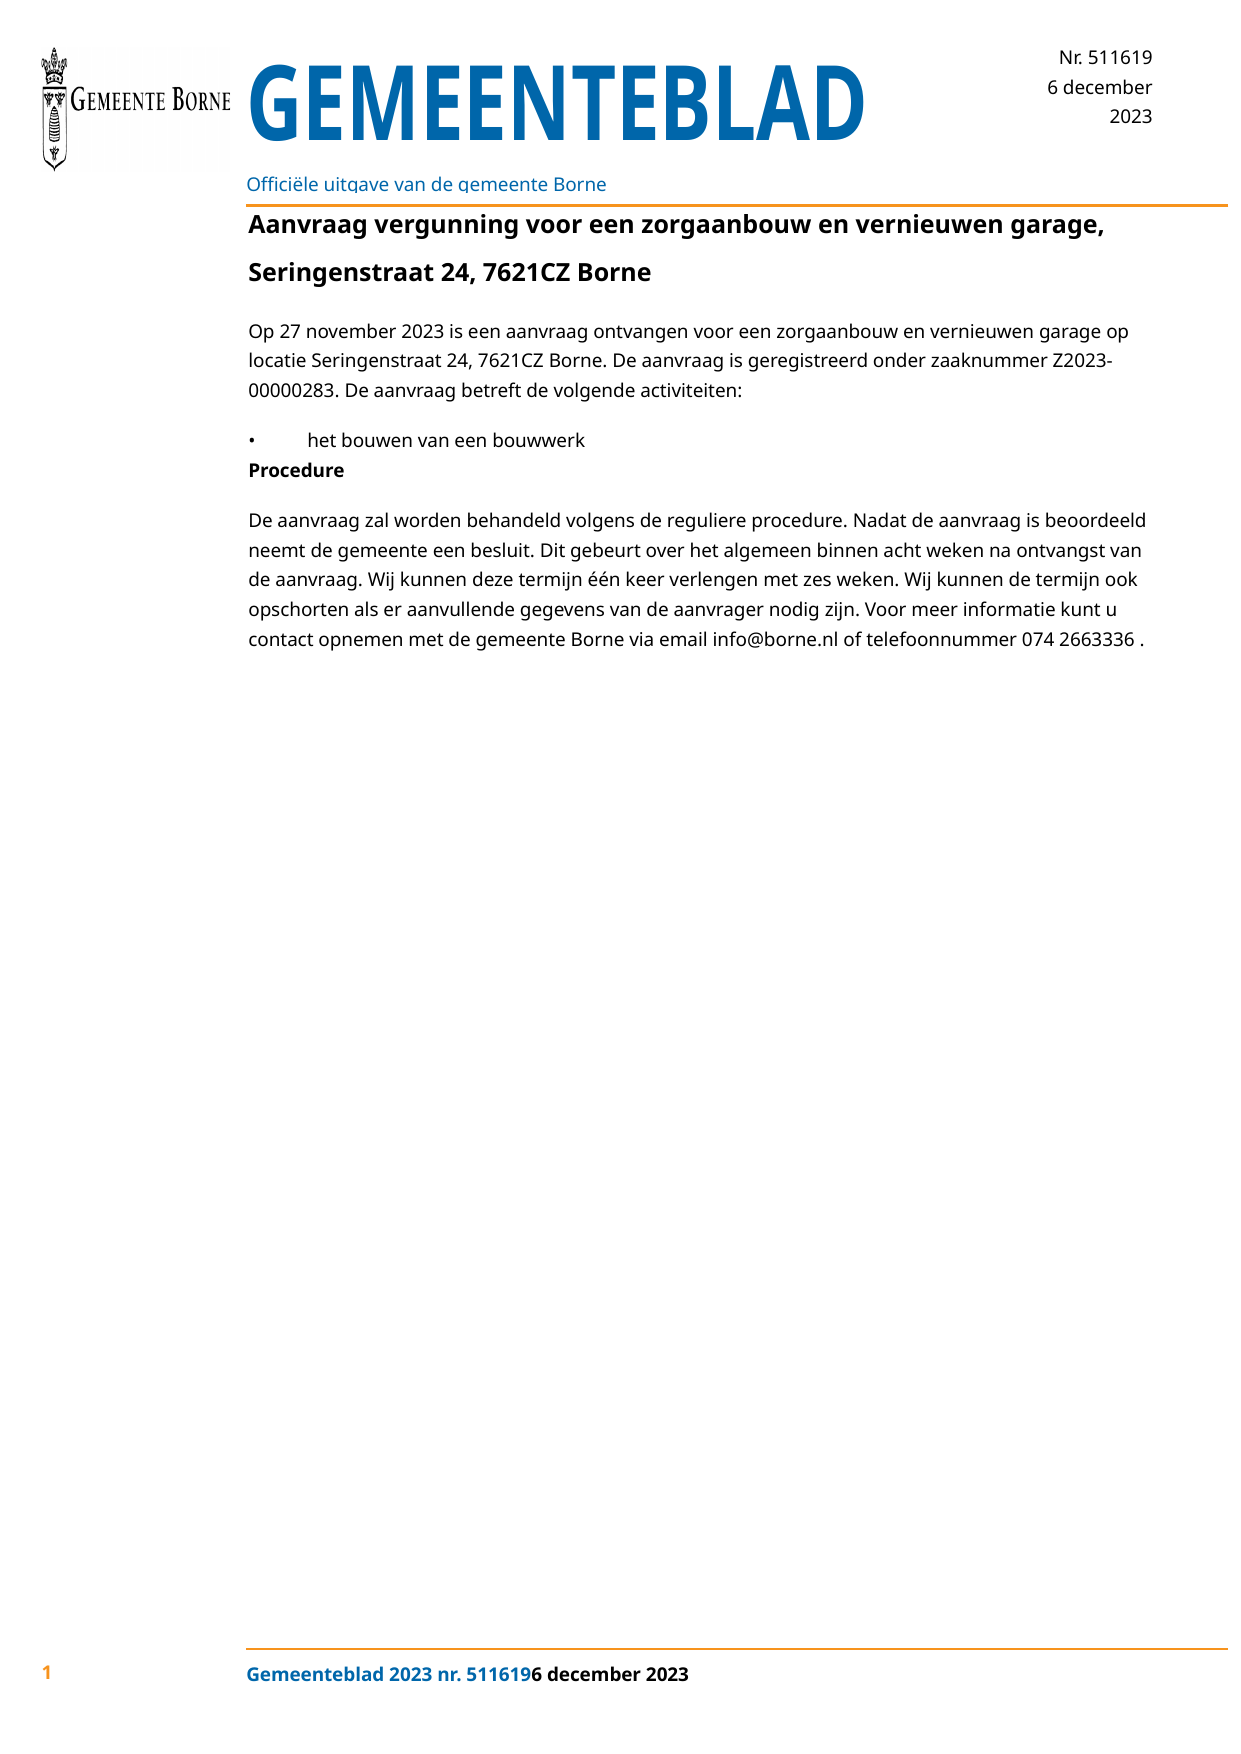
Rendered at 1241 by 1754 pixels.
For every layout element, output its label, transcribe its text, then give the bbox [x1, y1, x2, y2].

text Op 27 november 2023 is een aanvraag ontvangen voor een zorgaanbouw en vernieuwen garage op locatie Seringenstraat 24, 7621CZ Borne. De aanvraag is geregistreerd onder zaaknummer Z2023-00000283. De aanvraag betreft de volgende activiteiten: [248, 318, 1152, 403]
list het bouwen van een bouwwerk [248, 427, 1152, 453]
text Aanvraag vergunning voor een zorgaanbouw en vernieuwen garage, Seringenstraat 24, 7621CZ Borne [248, 207, 1152, 288]
picture [41, 47, 231, 172]
text Procedure [248, 457, 1152, 483]
text De aanvraag zal worden behandeld volgens de reguliere procedure. Nadat de aanvraag is beoordeeld neemt de gemeente een besluit. Dit gebeurt over het algemeen binnen acht weken na ontvangst van de aanvraag. Wij kunnen deze termijn één keer verlengen met zes weken. Wij kunnen de termijn ook opschorten als er aanvullende gegevens van de aanvrager nodig zijn. Voor meer informatie kunt u contact opnemen met de gemeente Borne via email info@borne.nl of telefoonnummer 074 2663336 . [248, 507, 1152, 652]
